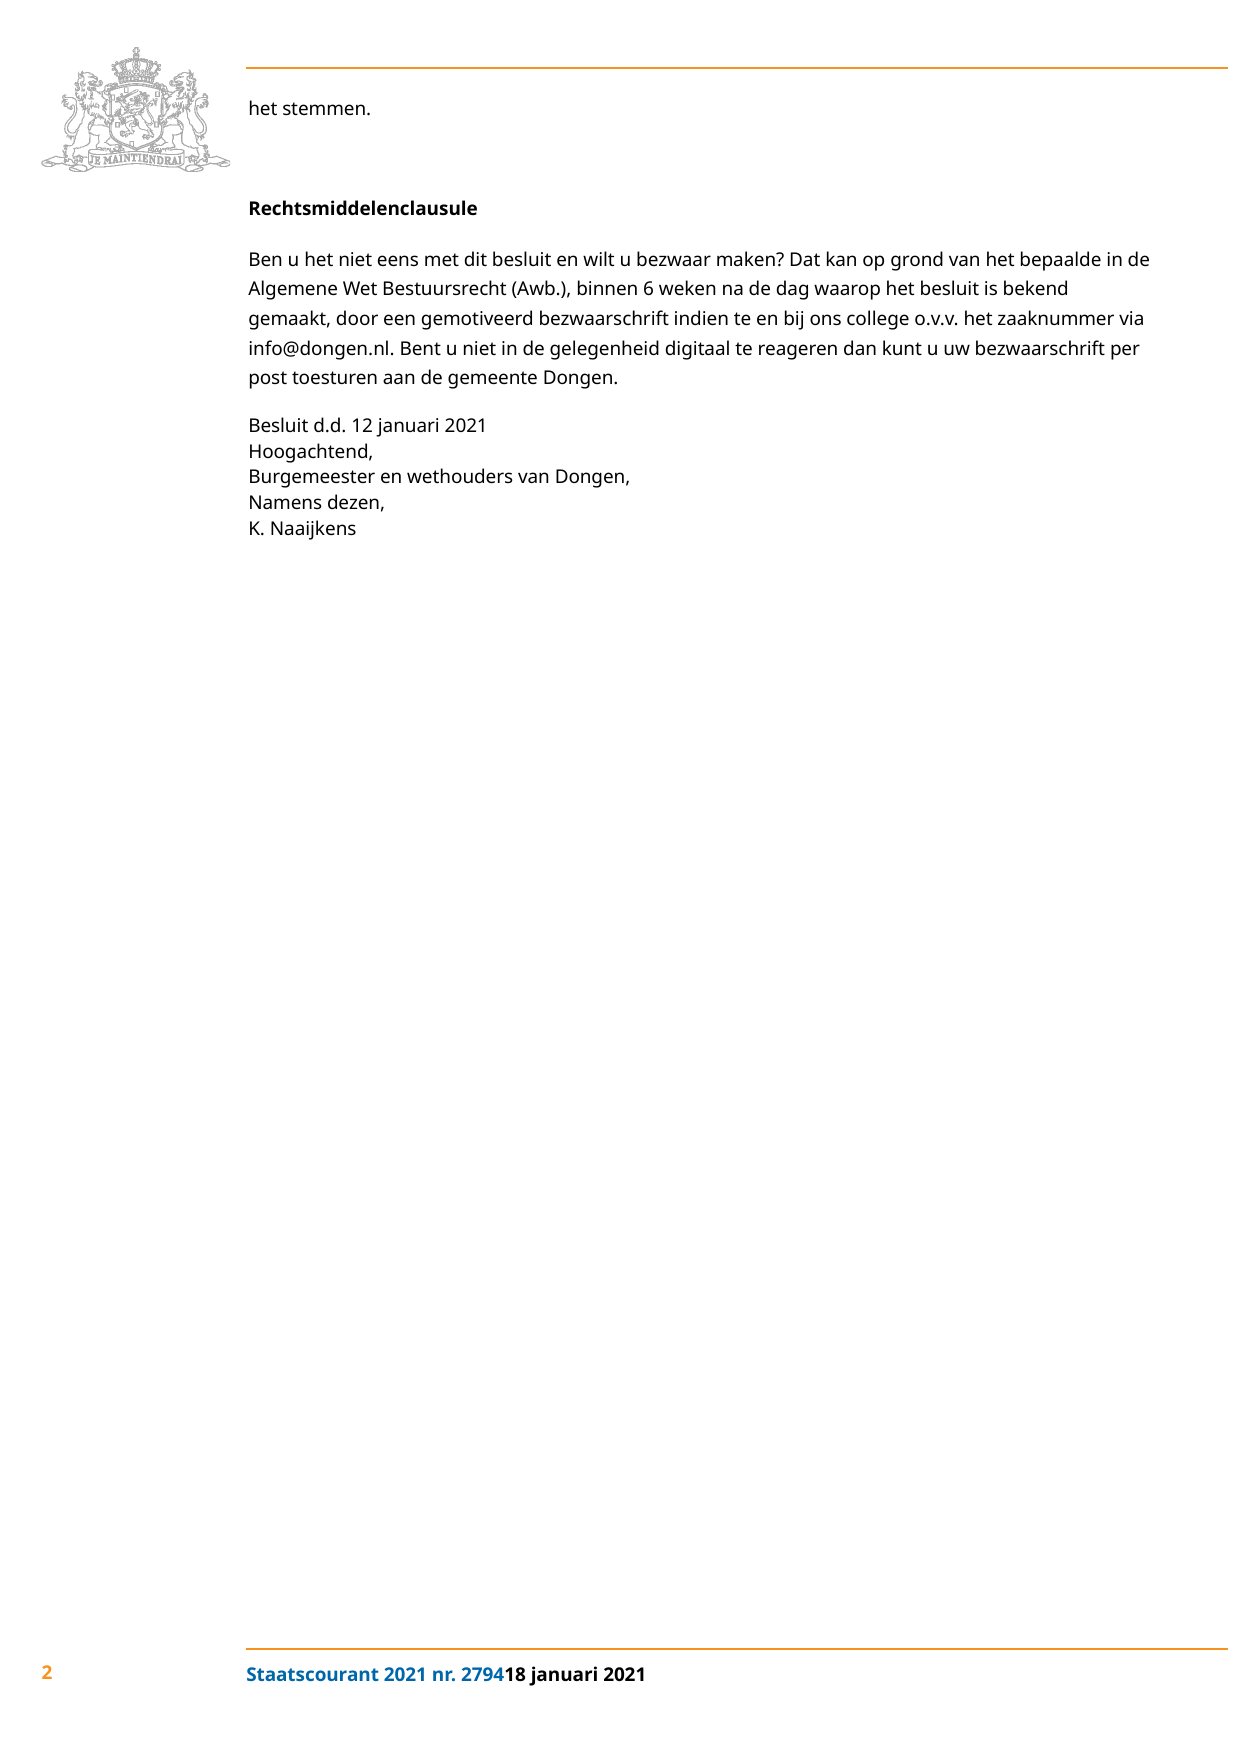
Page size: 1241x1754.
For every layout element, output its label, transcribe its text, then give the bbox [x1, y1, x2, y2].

text Hoogachtend, [248, 438, 1152, 464]
text Burgemeester en wethouders van Dongen, [248, 464, 1152, 489]
text Ben u het niet eens met dit besluit en wilt u bezwaar maken? Dat kan op grond van het bepaalde in de Algemene Wet Bestuursrecht (Awb.), binnen 6 weken na de dag waarop het besluit is bekend gemaakt, door een gemotiveerd bezwaarschrift indien te en bij ons college o.v.v. het zaaknummer via info@dongen.nl. Bent u niet in de gelegenheid digitaal te reageren dan kunt u uw bezwaarschrift per post toesturen aan de gemeente Dongen. [248, 246, 1152, 390]
text Namens dezen, [248, 489, 1152, 515]
text Besluit d.d. 12 januari 2021 [248, 412, 1152, 438]
text Rechtsmiddelenclausule [248, 196, 1152, 221]
text het stemmen. [248, 95, 1152, 121]
picture [41, 47, 231, 172]
text K. Naaijkens [248, 515, 1152, 541]
